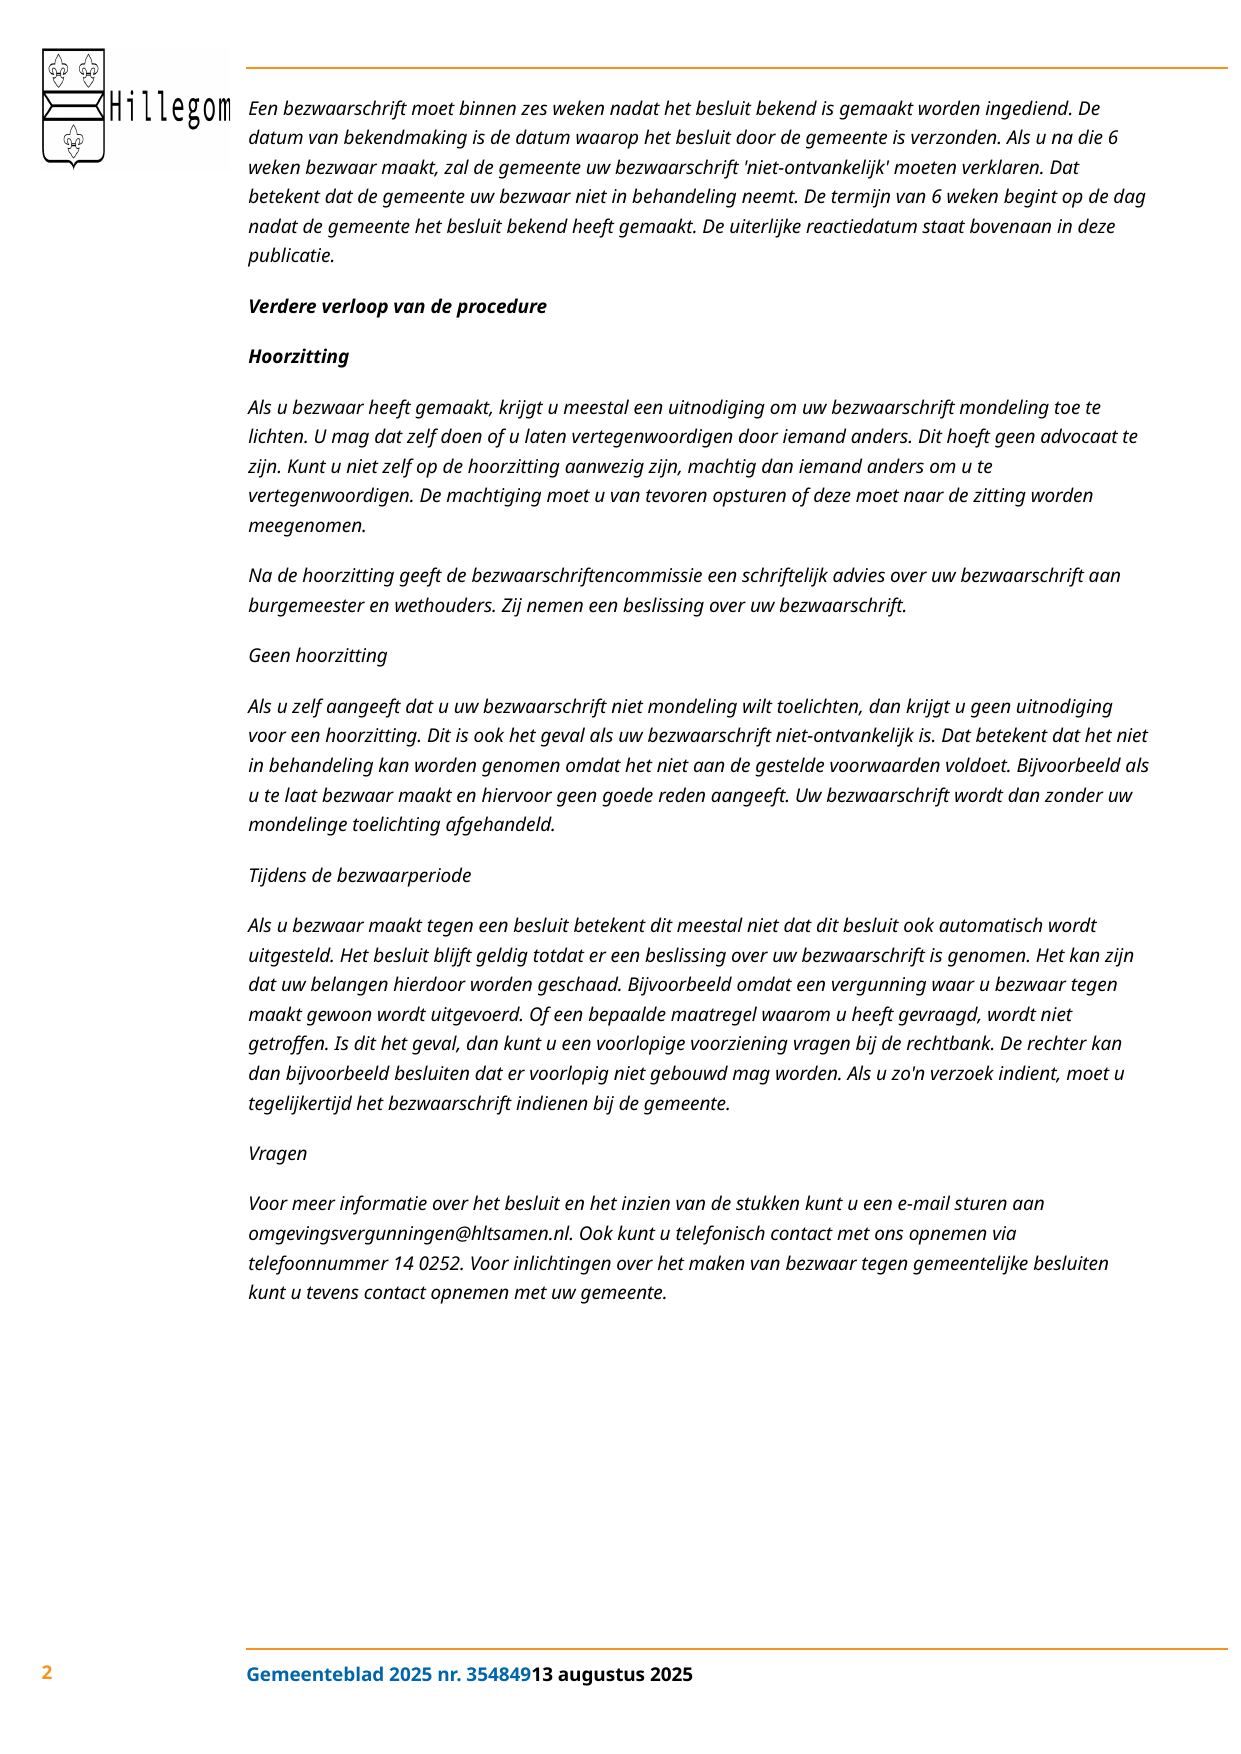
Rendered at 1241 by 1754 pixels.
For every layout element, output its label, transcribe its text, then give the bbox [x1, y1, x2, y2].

text Voor meer informatie over het besluit en het inzien van de stukken kunt u een e-mail sturen aan omgevingsvergunningen@hltsamen.nl. Ook kunt u telefonisch contact met ons opnemen via telefoonnummer 14 0252. Voor inlichtingen over het maken van bezwaar tegen gemeentelijke besluiten kunt u tevens contact opnemen met uw gemeente. [248, 1191, 1152, 1305]
text Een bezwaarschrift moet binnen zes weken nadat het besluit bekend is gemaakt worden ingediend. De datum van bekendmaking is de datum waarop het besluit door de gemeente is verzonden. Als u na die 6 weken bezwaar maakt, zal de gemeente uw bezwaarschrift 'niet-ontvankelijk' moeten verklaren. Dat betekent dat de gemeente uw bezwaar niet in behandeling neemt. De termijn van 6 weken begint op de dag nadat de gemeente het besluit bekend heeft gemaakt. De uiterlijke reactiedatum staat bovenaan in deze publicatie. [248, 95, 1152, 268]
text Als u zelf aangeeft dat u uw bezwaarschrift niet mondeling wilt toelichten, dan krijgt u geen uitnodiging voor een hoorzitting. Dit is ook het geval als uw bezwaarschrift niet-ontvankelijk is. Dat betekent dat het niet in behandeling kan worden genomen omdat het niet aan de gestelde voorwaarden voldoet. Bijvoorbeeld als u te laat bezwaar maakt en hiervoor geen goede reden aangeeft. Uw bezwaarschrift wordt dan zonder uw mondelinge toelichting afgehandeld. [248, 693, 1152, 837]
text Vragen [248, 1140, 1152, 1166]
text Tijdens de bezwaarperiode [248, 862, 1152, 888]
text Als u bezwaar heeft gemaakt, krijgt u meestal een uitnodiging om uw bezwaarschrift mondeling toe te lichten. U mag dat zelf doen of u laten vertegenwoordigen door iemand anders. Dit hoeft geen advocaat te zijn. Kunt u niet zelf op de hoorzitting aanwezig zijn, machtig dan iemand anders om u te vertegenwoordigen. De machtiging moet u van tevoren opsturen of deze moet naar de zitting worden meegenomen. [248, 394, 1152, 538]
text Geen hoorzitting [248, 643, 1152, 668]
picture [41, 47, 231, 172]
text Hoorzitting [248, 343, 1152, 369]
text Verdere verloop van de procedure [248, 293, 1152, 319]
text Als u bezwaar maakt tegen een besluit betekent dit meestal niet dat dit besluit ook automatisch wordt uitgesteld. Het besluit blijft geldig totdat er een beslissing over uw bezwaarschrift is genomen. Het kan zijn dat uw belangen hierdoor worden geschaad. Bijvoorbeeld omdat een vergunning waar u bezwaar tegen maakt gewoon wordt uitgevoerd. Of een bepaalde maatregel waarom u heeft gevraagd, wordt niet getroffen. Is dit het geval, dan kunt u een voorlopige voorziening vragen bij de rechtbank. De rechter kan dan bijvoorbeeld besluiten dat er voorlopig niet gebouwd mag worden. Als u zo'n verzoek indient, moet u tegelijkertijd het bezwaarschrift indienen bij de gemeente. [248, 912, 1152, 1116]
text Na de hoorzitting geeft de bezwaarschriftencommissie een schriftelijk advies over uw bezwaarschrift aan burgemeester en wethouders. Zij nemen een beslissing over uw bezwaarschrift. [248, 563, 1152, 618]
